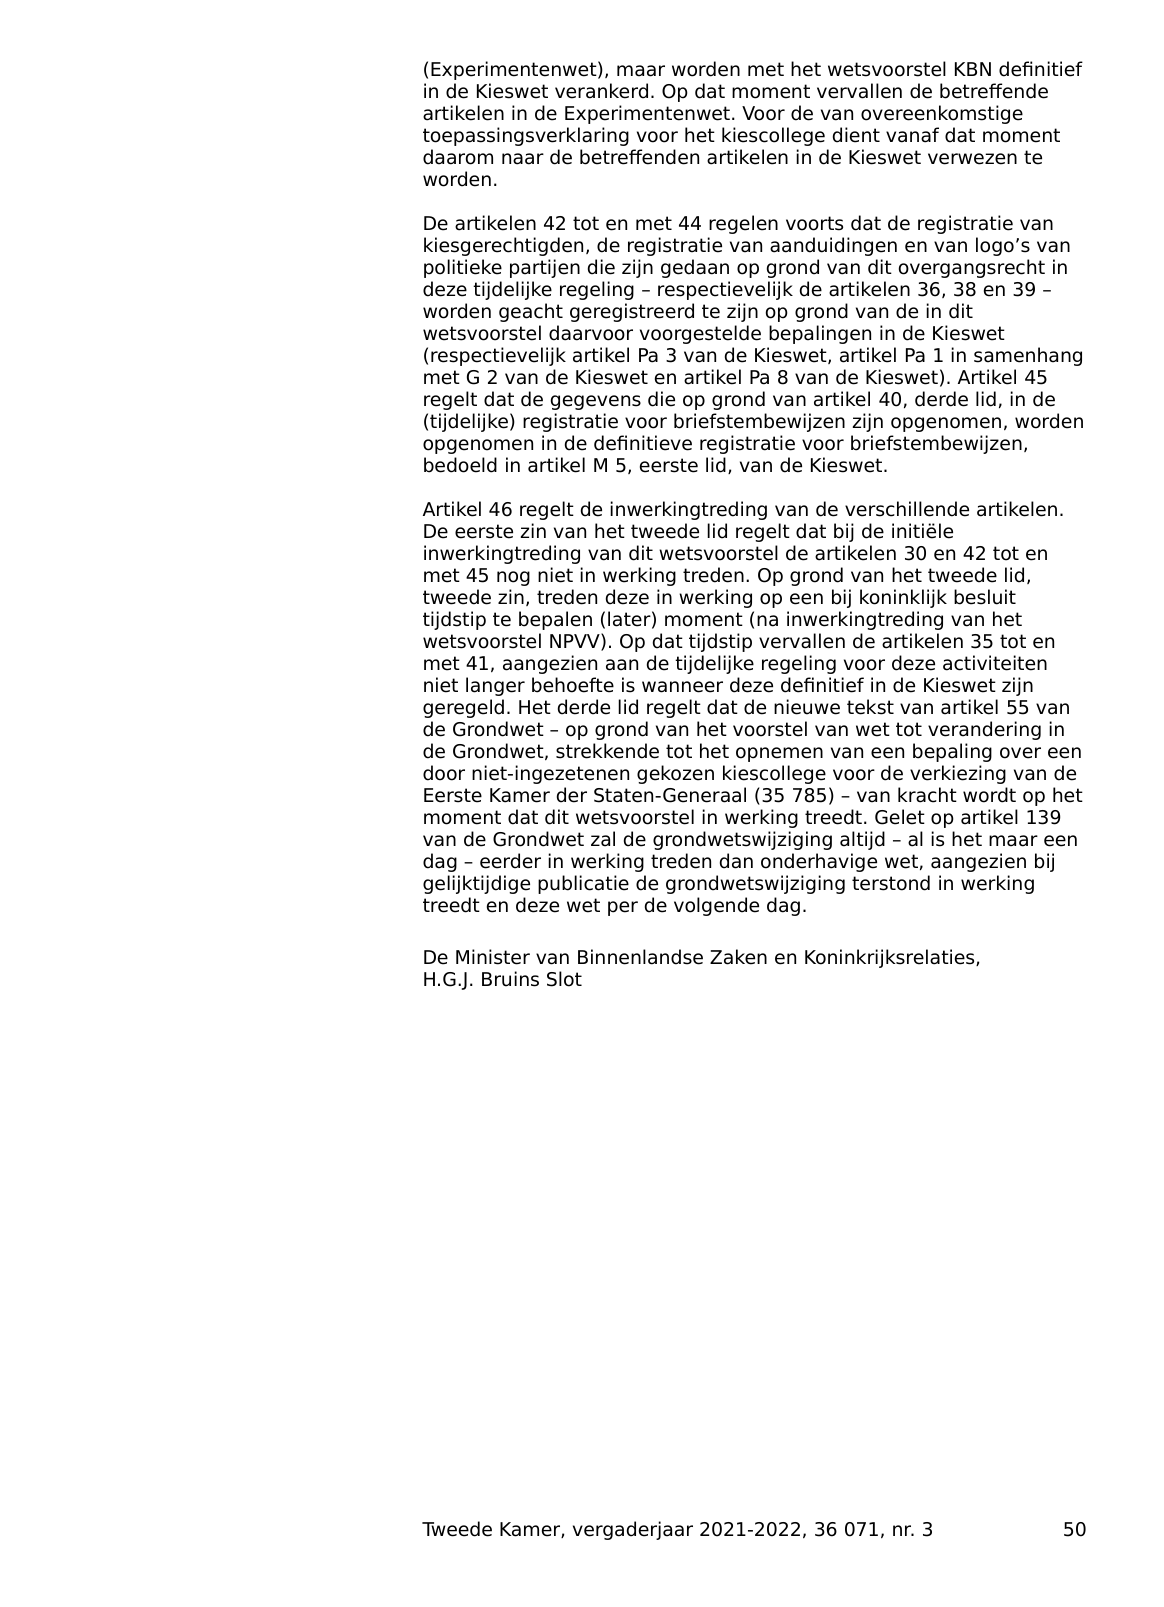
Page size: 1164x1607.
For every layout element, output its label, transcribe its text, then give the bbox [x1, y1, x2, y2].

text De Minister van Binnenlandse Zaken en Koninkrijksrelaties, H.G.J. Bruins Slot [422, 947, 1087, 991]
text Artikel 46 regelt de inwerkingtreding van de verschillende artikelen. De eerste zin van het tweede lid regelt dat bij de initiële inwerkingtreding van dit wetsvoorstel de artikelen 30 en 42 tot en met 45 nog niet in werking treden. Op grond van het tweede lid, tweede zin, treden deze in werking op een bij koninklijk besluit tijdstip te bepalen (later) moment (na inwerkingtreding van het wetsvoorstel NPVV). Op dat tijdstip vervallen de artikelen 35 tot en met 41, aangezien aan de tijdelijke regeling voor deze activiteiten niet langer behoefte is wanneer deze definitief in de Kieswet zijn geregeld. Het derde lid regelt dat de nieuwe tekst van artikel 55 van de Grondwet – op grond van het voorstel van wet tot verandering in de Grondwet, strekkende tot het opnemen van een bepaling over een door niet-ingezetenen gekozen kiescollege voor de verkiezing van de Eerste Kamer der Staten-Generaal (35 785) – van kracht wordt op het moment dat dit wetsvoorstel in werking treedt. Gelet op artikel 139 van de Grondwet zal de grondwetswijziging altijd – al is het maar een dag – eerder in werking treden dan onderhavige wet, aangezien bij gelijktijdige publicatie de grondwetswijziging terstond in werking treedt en deze wet per de volgende dag. [422, 499, 1087, 917]
text (Experimentenwet), maar worden met het wetsvoorstel KBN definitief in de Kieswet verankerd. Op dat moment vervallen de betreffende artikelen in de Experimentenwet. Voor de van overeenkomstige toepassingsverklaring voor het kiescollege dient vanaf dat moment daarom naar de betreffenden artikelen in de Kieswet verwezen te worden. [422, 59, 1087, 191]
text De artikelen 42 tot en met 44 regelen voorts dat de registratie van kiesgerechtigden, de registratie van aanduidingen en van logo’s van politieke partijen die zijn gedaan op grond van dit overgangsrecht in deze tijdelijke regeling – respectievelijk de artikelen 36, 38 en 39 – worden geacht geregistreerd te zijn op grond van de in dit wetsvoorstel daarvoor voorgestelde bepalingen in de Kieswet (respectievelijk artikel Pa 3 van de Kieswet, artikel Pa 1 in samenhang met G 2 van de Kieswet en artikel Pa 8 van de Kieswet). Artikel 45 regelt dat de gegevens die op grond van artikel 40, derde lid, in de (tijdelijke) registratie voor briefstembewijzen zijn opgenomen, worden opgenomen in de definitieve registratie voor briefstembewijzen, bedoeld in artikel M 5, eerste lid, van de Kieswet. [422, 213, 1087, 477]
